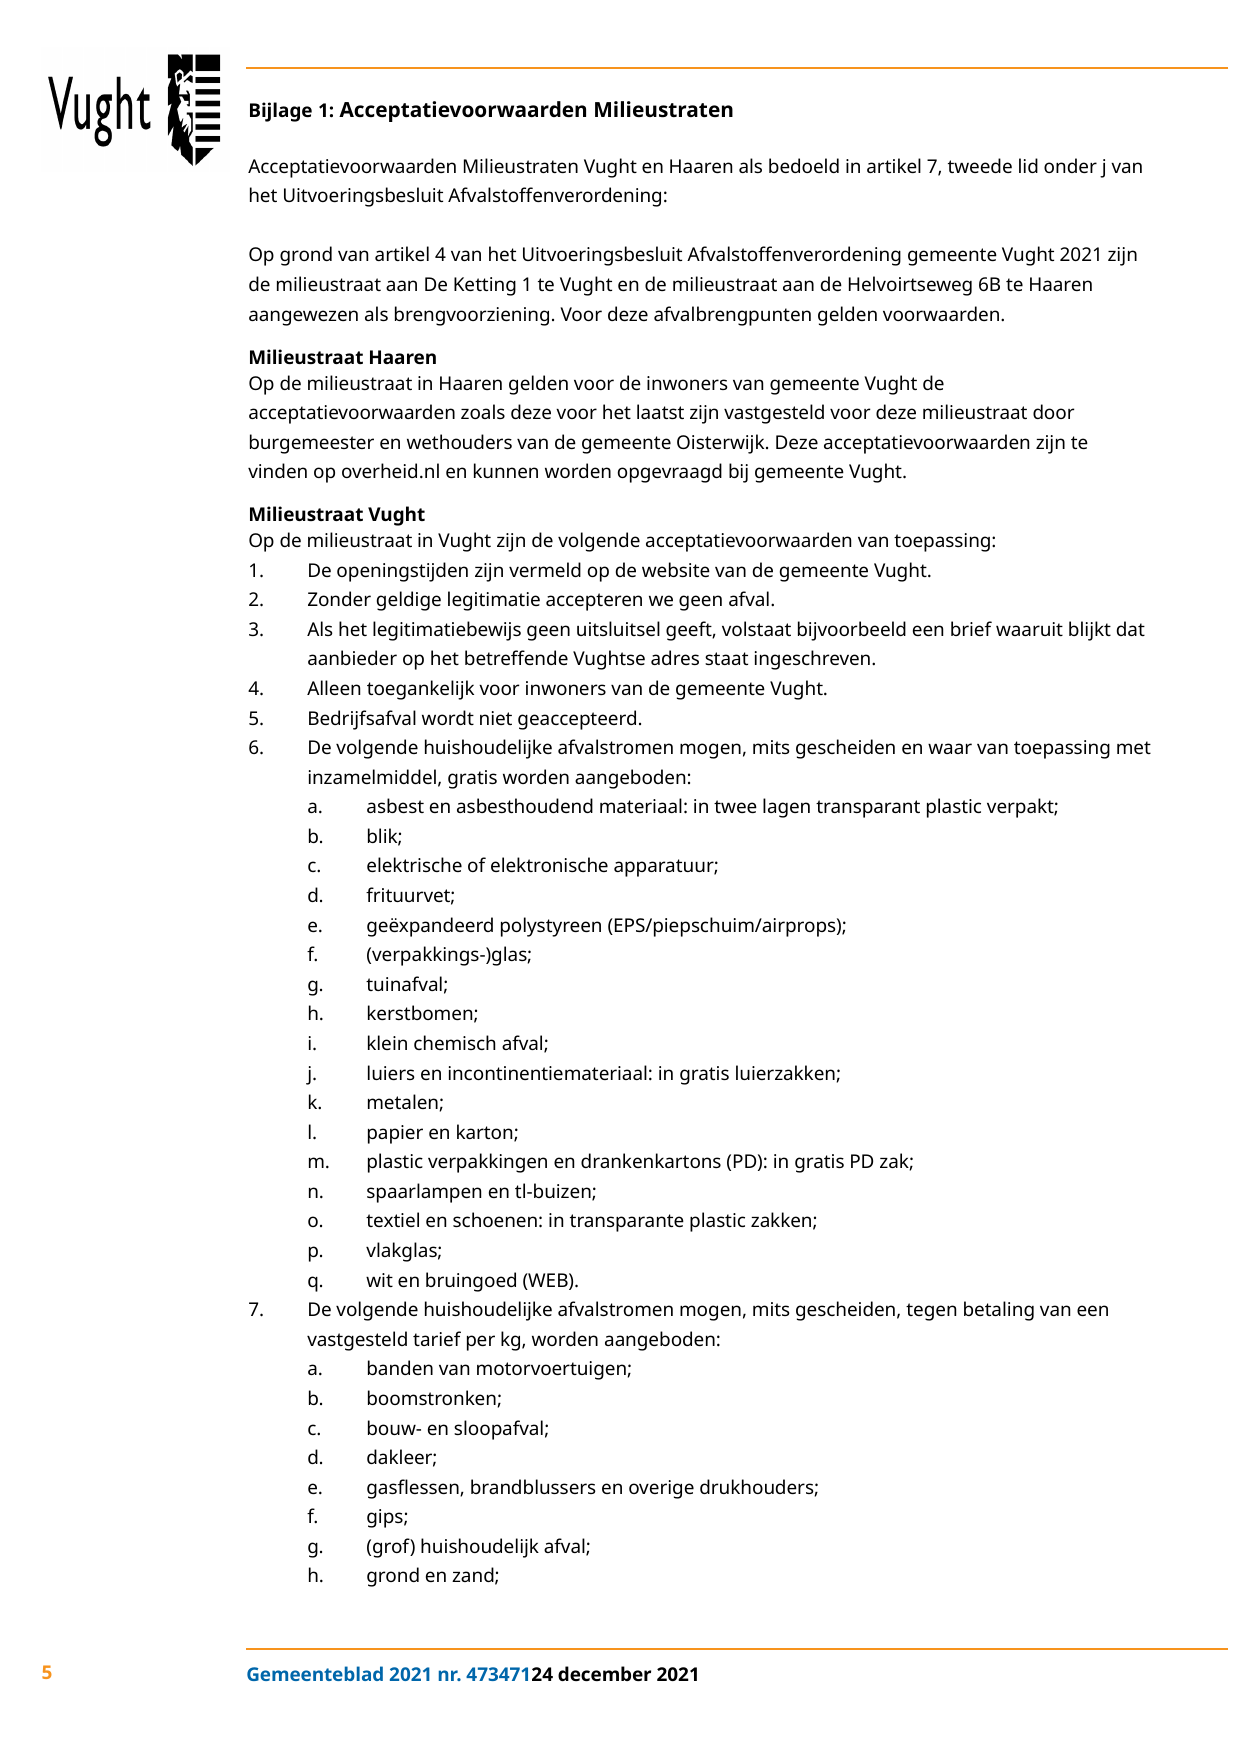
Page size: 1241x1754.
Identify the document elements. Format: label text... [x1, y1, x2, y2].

list (verpakkings-)glas; [307, 941, 1152, 967]
list boomstronken; [307, 1385, 1152, 1411]
list textiel en schoenen: in transparante plastic zakken; [307, 1208, 1152, 1233]
picture [41, 47, 231, 172]
list klein chemisch afval; [307, 1030, 1152, 1056]
list vlakglas; [307, 1237, 1152, 1263]
list De volgende huishoudelijke afvalstromen mogen, mits gescheiden, tegen betaling van een vastgesteld tarief per kg, worden aangeboden: [248, 1296, 1152, 1352]
list Alleen toegankelijk voor inwoners van de gemeente Vught. [248, 675, 1152, 701]
list kerstbomen; [307, 1001, 1152, 1026]
list asbest en asbesthoudend materiaal: in twee lagen transparant plastic verpakt; [307, 793, 1152, 819]
list luiers en incontinentiemateriaal: in gratis luierzakken; [307, 1060, 1152, 1086]
text Milieustraat Haaren [248, 344, 1152, 370]
list Zonder geldige legitimatie accepteren we geen afval. [248, 586, 1152, 612]
list spaarlampen en tl-buizen; [307, 1178, 1152, 1204]
list tuinafval; [307, 971, 1152, 997]
list elektrische of elektronische apparatuur; [307, 853, 1152, 878]
list Bedrijfsafval wordt niet geaccepteerd. [248, 705, 1152, 731]
list wit en bruingoed (WEB). [307, 1267, 1152, 1293]
list De openingstijden zijn vermeld op de website van de gemeente Vught. [248, 557, 1152, 583]
text Op de milieustraat in Vught zijn de volgende acceptatievoorwaarden van toepassing: [248, 527, 1152, 553]
list gips; [307, 1503, 1152, 1529]
text Op de milieustraat in Haaren gelden voor de inwoners van gemeente Vught de acceptatievoorwaarden zoals deze voor het laatst zijn vastgesteld voor deze milieustraat door burgemeester en wethouders van de gemeente Oisterwijk. Deze acceptatievoorwaarden zijn te vinden op overheid.nl en kunnen worden opgevraagd bij gemeente Vught. [248, 370, 1152, 484]
list bouw- en sloopafval; [307, 1415, 1152, 1441]
list metalen; [307, 1089, 1152, 1115]
list dakleer; [307, 1444, 1152, 1470]
list banden van motorvoertuigen; [307, 1356, 1152, 1381]
list frituurvet; [307, 882, 1152, 908]
text Op grond van artikel 4 van het Uitvoeringsbesluit Afvalstoffenverordening gemeente Vught 2021 zijn de milieustraat aan De Ketting 1 te Vught en de milieustraat aan de Helvoirtseweg 6B te Haaren aangewezen als brengvoorziening. Voor deze afvalbrengpunten gelden voorwaarden. [248, 242, 1152, 327]
text Bijlage 1: Acceptatievoorwaarden Milieustraten [248, 95, 1152, 123]
text Milieustraat Vught [248, 502, 1152, 527]
list plastic verpakkingen en drankenkartons (PD): in gratis PD zak; [307, 1148, 1152, 1174]
list papier en karton; [307, 1119, 1152, 1145]
list (grof) huishoudelijk afval; [307, 1533, 1152, 1559]
text Acceptatievoorwaarden Milieustraten Vught en Haaren als bedoeld in artikel 7, tweede lid onder j van het Uitvoeringsbesluit Afvalstoffenverordening: [248, 153, 1152, 208]
list gasflessen, brandblussers en overige drukhouders; [307, 1474, 1152, 1500]
list geëxpandeerd polystyreen (EPS/piepschuim/airprops); [307, 912, 1152, 938]
list blik; [307, 823, 1152, 849]
list grond en zand; [307, 1563, 1152, 1588]
list De volgende huishoudelijke afvalstromen mogen, mits gescheiden en waar van toepassing met inzamelmiddel, gratis worden aangeboden: [248, 734, 1152, 790]
list Als het legitimatiebewijs geen uitsluitsel geeft, volstaat bijvoorbeeld een brief waaruit blijkt dat aanbieder op het betreffende Vughtse adres staat ingeschreven. [248, 616, 1152, 671]
